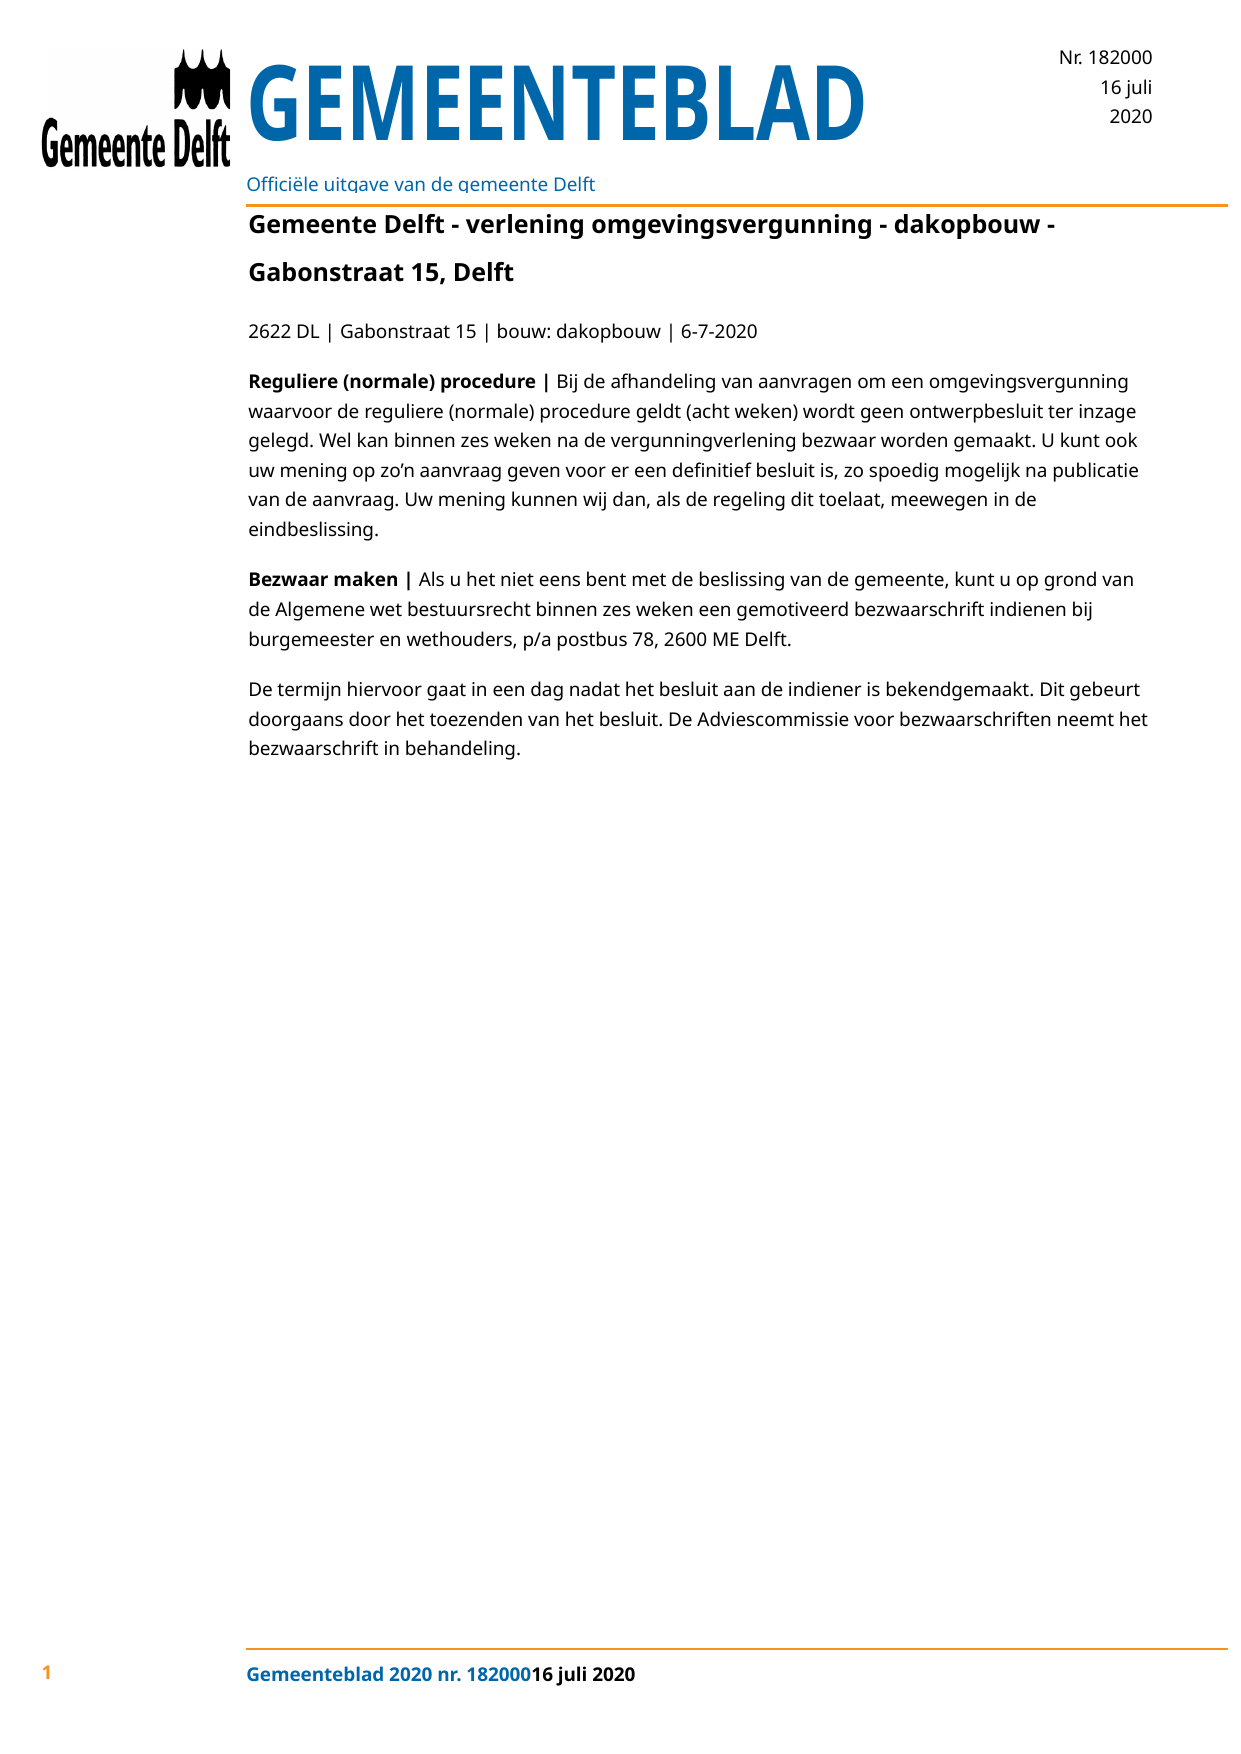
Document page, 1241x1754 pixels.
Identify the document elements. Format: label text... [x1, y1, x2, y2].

picture [41, 47, 231, 172]
text 2622 DL | Gabonstraat 15 | bouw: dakopbouw | 6-7-2020 [248, 318, 1152, 344]
text De termijn hiervoor gaat in een dag nadat het besluit aan de indiener is bekendgemaakt. Dit gebeurt doorgaans door het toezenden van het besluit. De Adviescommissie voor bezwaarschriften neemt het bezwaarschrift in behandeling. [248, 676, 1152, 761]
text Bezwaar maken | Als u het niet eens bent met de beslissing van de gemeente, kunt u op grond van de Algemene wet bestuursrecht binnen zes weken een gemotiveerd bezwaarschrift indienen bij burgemeester en wethouders, p/a postbus 78, 2600 ME Delft. [248, 567, 1152, 652]
text Gemeente Delft - verlening omgevingsvergunning - dakopbouw - Gabonstraat 15, Delft [248, 207, 1152, 288]
text Reguliere (normale) procedure | Bij de afhandeling van aanvragen om een omgevingsvergunning waarvoor de reguliere (normale) procedure geldt (acht weken) wordt geen ontwerpbesluit ter inzage gelegd. Wel kan binnen zes weken na de vergunningverlening bezwaar worden gemaakt. U kunt ook uw mening op zo’n aanvraag geven voor er een definitief besluit is, zo spoedig mogelijk na publicatie van de aanvraag. Uw mening kunnen wij dan, als de regeling dit toelaat, meewegen in de eindbeslissing. [248, 368, 1152, 542]
